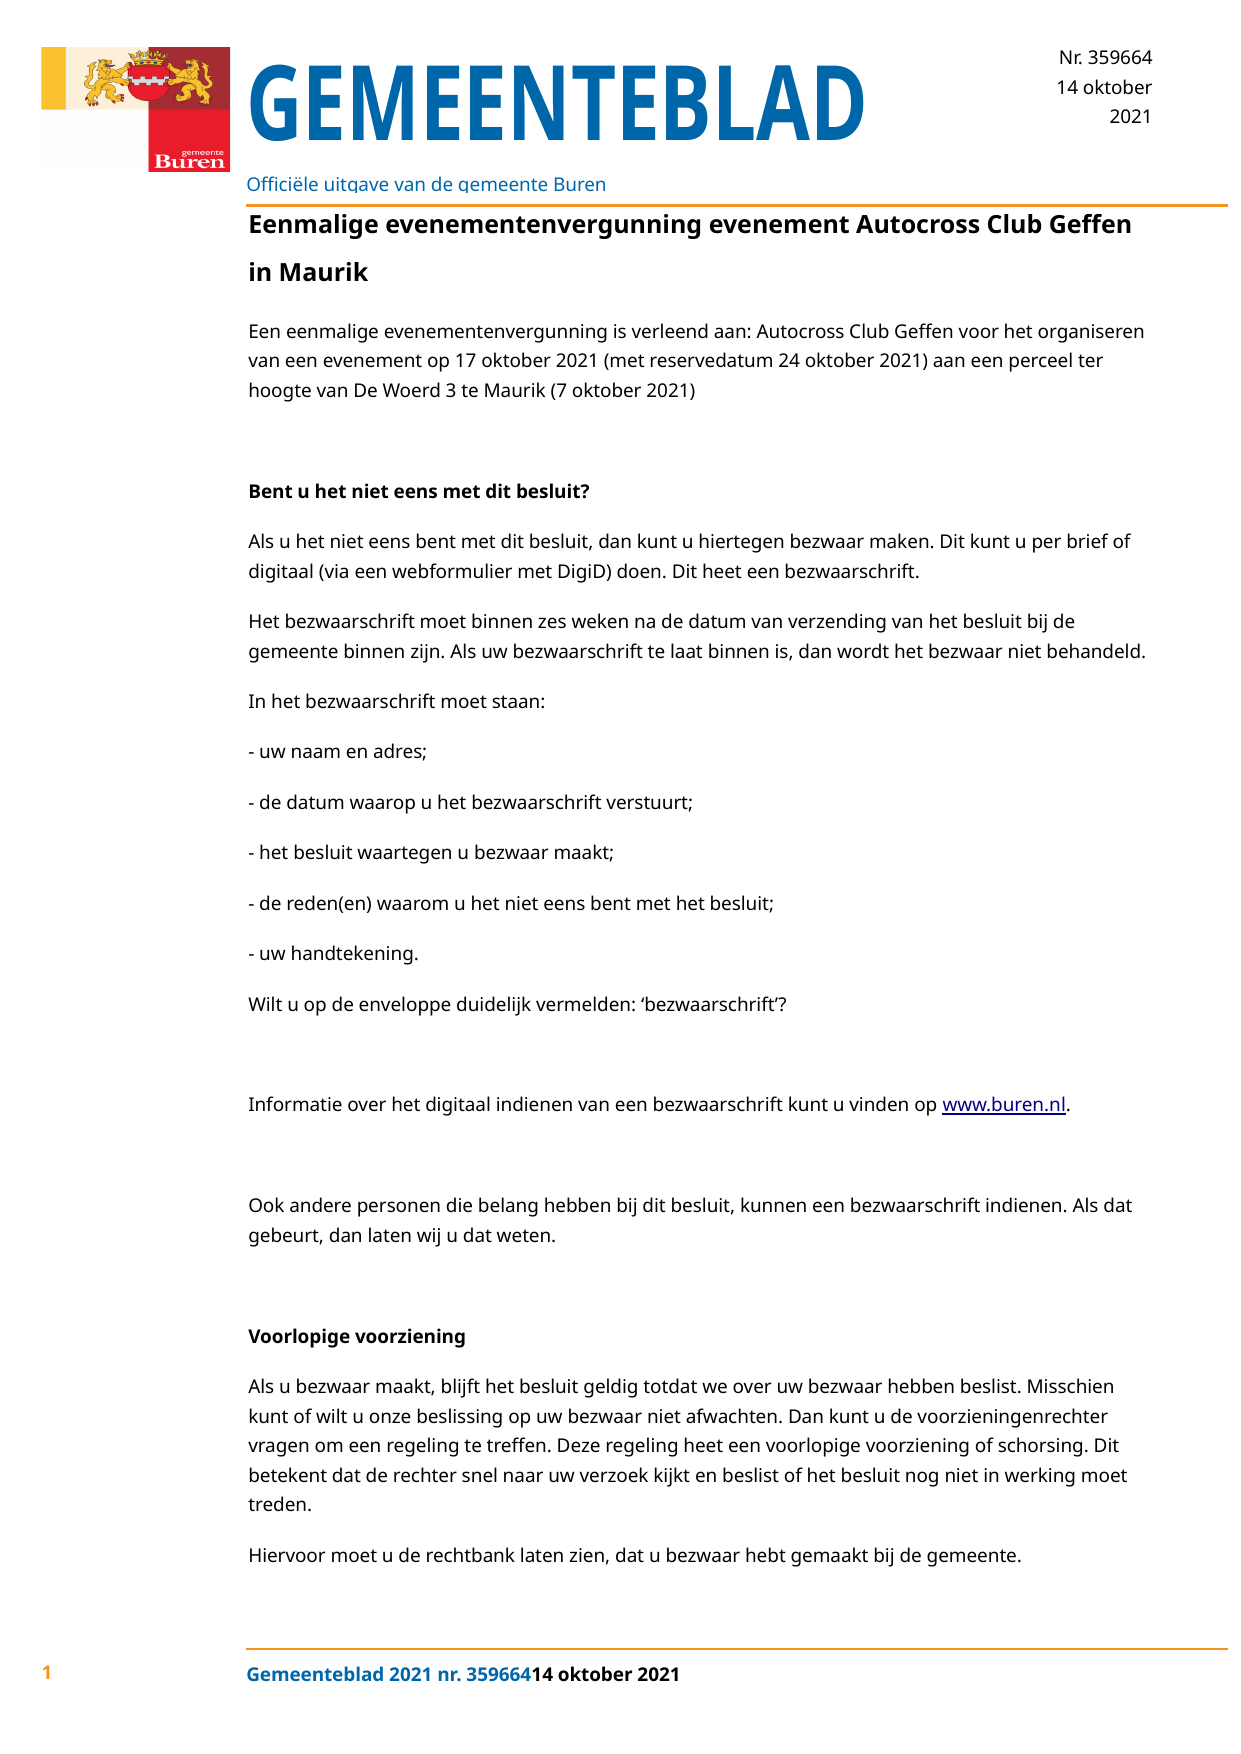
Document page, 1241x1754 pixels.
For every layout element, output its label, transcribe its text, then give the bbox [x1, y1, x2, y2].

text Wilt u op de enveloppe duidelijk vermelden: ‘bezwaarschrift’? [248, 991, 1152, 1017]
text - het besluit waartegen u bezwaar maakt; [248, 839, 1152, 865]
text Hiervoor moet u de rechtbank laten zien, dat u bezwaar hebt gemaakt bij de gemeente. [248, 1542, 1152, 1568]
text - uw naam en adres; [248, 739, 1152, 764]
text - uw handtekening. [248, 940, 1152, 966]
text Het bezwaarschrift moet binnen zes weken na de datum van verzending van het besluit bij de gemeente binnen zijn. Als uw bezwaarschrift te laat binnen is, dan wordt het bezwaar niet behandeld. [248, 608, 1152, 664]
text Eenmalige evenementenvergunning evenement Autocross Club Geffen in Maurik [248, 207, 1152, 288]
text Als u bezwaar maakt, blijft het besluit geldig totdat we over uw bezwaar hebben beslist. Misschien kunt of wilt u onze beslissing op uw bezwaar niet afwachten. Dan kunt u de voorzieningenrechter vragen om een regeling te treffen. Deze regeling heet een voorlopige voorziening of schorsing. Dit betekent dat de rechter snel naar uw verzoek kijkt en beslist of het besluit nog niet in werking moet treden. [248, 1373, 1152, 1517]
text Een eenmalige evenementenvergunning is verleend aan: Autocross Club Geffen voor het organiseren van een evenement op 17 oktober 2021 (met reservedatum 24 oktober 2021) aan een perceel ter hoogte van De Woerd 3 te Maurik (7 oktober 2021) [248, 318, 1152, 403]
picture [41, 47, 231, 172]
text Informatie over het digitaal indienen van een bezwaarschrift kunt u vinden op www.buren.nl. [248, 1092, 1152, 1117]
text Bent u het niet eens met dit besluit? [248, 478, 1152, 504]
text Als u het niet eens bent met dit besluit, dan kunt u hiertegen bezwaar maken. Dit kunt u per brief of digitaal (via een webformulier met DigiD) doen. Dit heet een bezwaarschrift. [248, 528, 1152, 584]
text - de reden(en) waarom u het niet eens bent met het besluit; [248, 890, 1152, 916]
text Voorlopige voorziening [248, 1323, 1152, 1349]
text Ook andere personen die belang hebben bij dit besluit, kunnen een bezwaarschrift indienen. Als dat gebeurt, dan laten wij u dat weten. [248, 1192, 1152, 1248]
text In het bezwaarschrift moet staan: [248, 688, 1152, 714]
text - de datum waarop u het bezwaarschrift verstuurt; [248, 789, 1152, 815]
